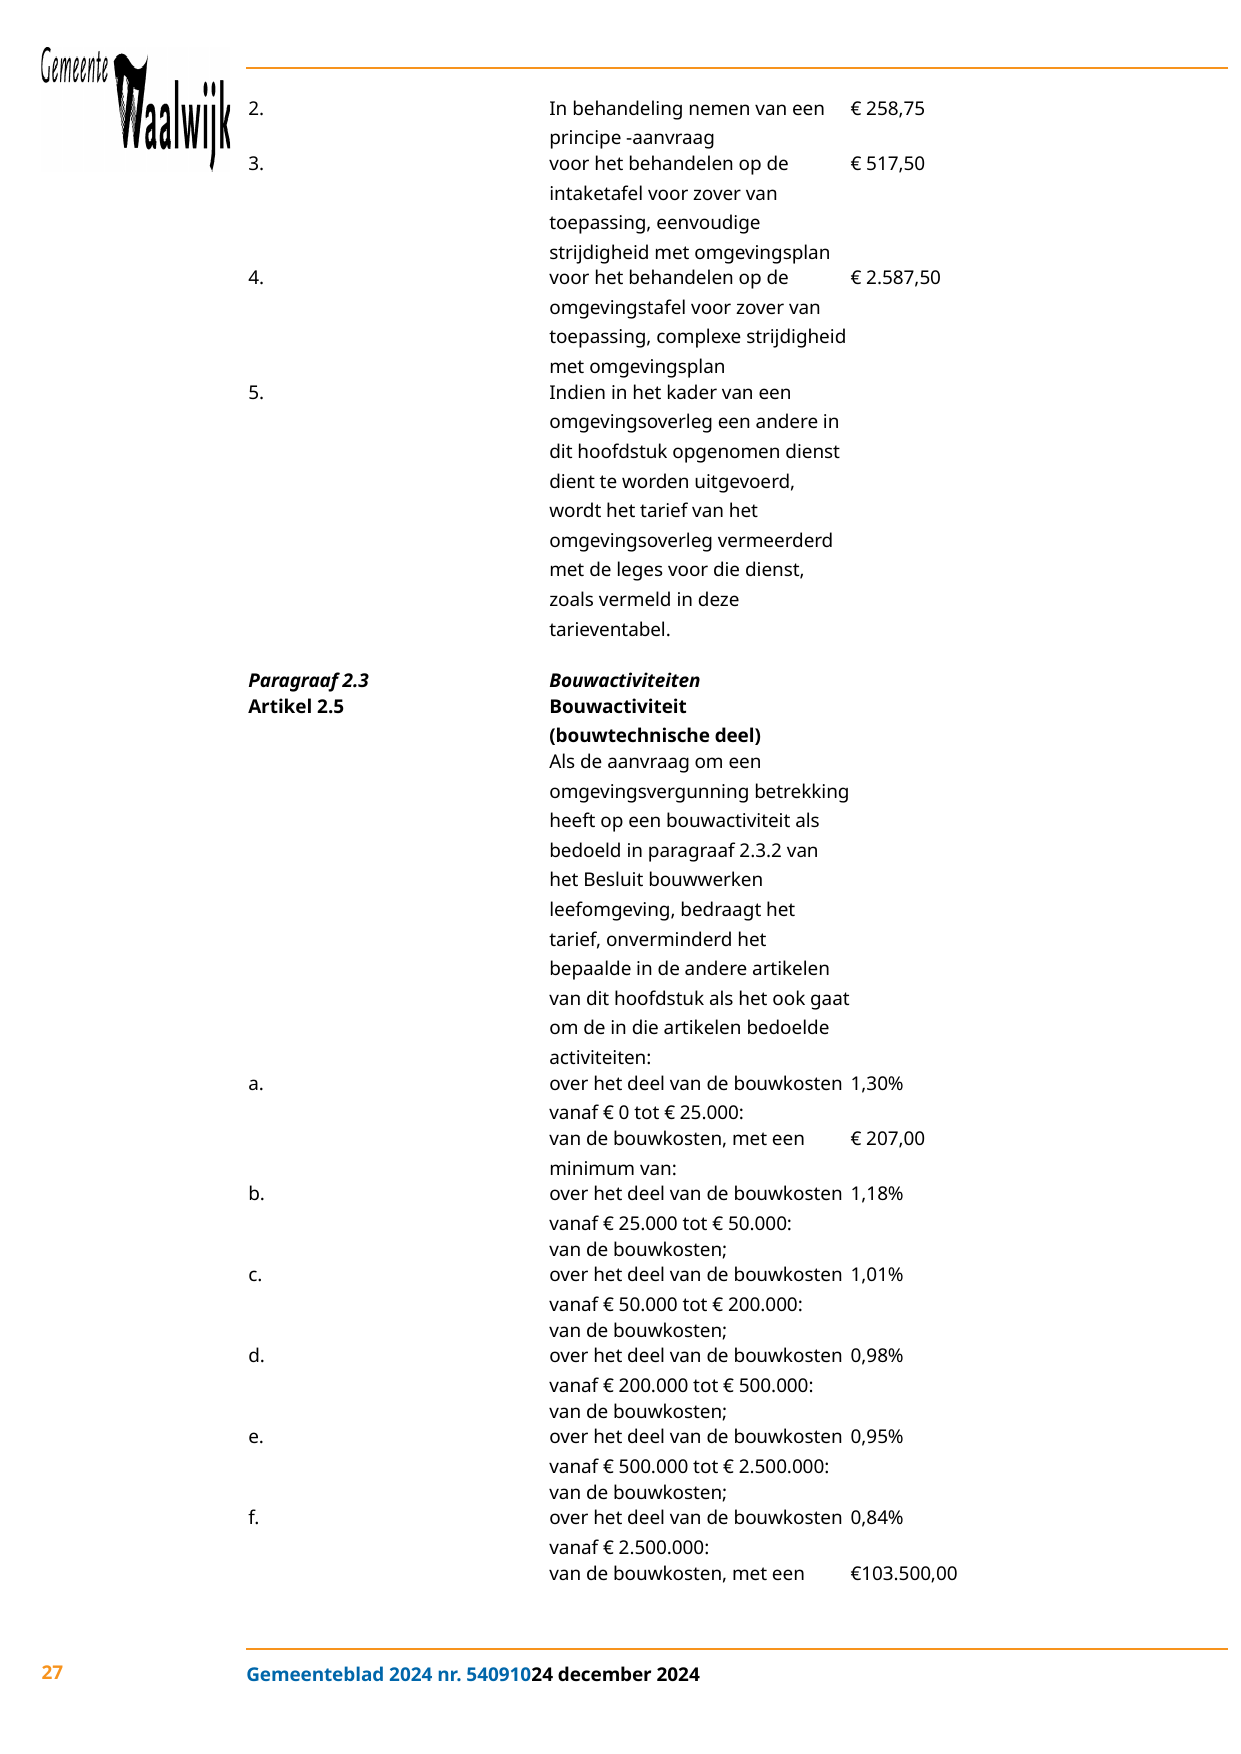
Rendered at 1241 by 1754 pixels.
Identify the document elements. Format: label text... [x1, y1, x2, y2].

table_cell voor het behandelen op de intaketafel voor zover van toepassing, eenvoudige strijdigheid met omgevingsplan [549, 150, 850, 264]
table_cell 0,98% [850, 1343, 1152, 1398]
table_cell 3. [248, 150, 549, 264]
table_cell over het deel van de bouwkosten vanaf € 200.000 tot € 500.000: [549, 1343, 850, 1398]
table_cell van de bouwkosten; [549, 1317, 850, 1342]
table_cell 1,30% [850, 1070, 1152, 1125]
table_cell [248, 1479, 549, 1504]
table_cell 0,84% [850, 1505, 1152, 1560]
table_cell [248, 748, 549, 1070]
table_cell [850, 379, 1152, 641]
table_cell [850, 667, 1152, 693]
table_cell [248, 1560, 549, 1586]
table_cell [850, 1479, 1152, 1504]
table_cell over het deel van de bouwkosten vanaf € 2.500.000: [549, 1505, 850, 1560]
table_cell 5. [248, 379, 549, 641]
table_cell [850, 1317, 1152, 1342]
table_cell 1,01% [850, 1261, 1152, 1317]
table_cell van de bouwkosten; [549, 1398, 850, 1423]
table_cell 2. [248, 95, 549, 150]
table_cell voor het behandelen op de omgevingstafel voor zover van toepassing, complexe strijdigheid met omgevingsplan [549, 265, 850, 379]
table_cell [850, 641, 1152, 667]
table_cell van de bouwkosten; [549, 1236, 850, 1261]
table_cell [248, 641, 549, 667]
table_cell van de bouwkosten, met een minimum van: [549, 1125, 850, 1180]
table_cell [248, 1236, 549, 1261]
table_cell In behandeling nemen van een principe -aanvraag [549, 95, 850, 150]
table_cell a. [248, 1070, 549, 1125]
table_cell f. [248, 1505, 549, 1560]
table_cell over het deel van de bouwkosten vanaf € 50.000 tot € 200.000: [549, 1261, 850, 1317]
table_cell 0,95% [850, 1424, 1152, 1479]
table_cell [850, 693, 1152, 748]
table_cell Indien in het kader van een omgevingsoverleg een andere in dit hoofdstuk opgenomen dienst dient te worden uitgevoerd, wordt het tarief van het omgevingsoverleg vermeerderd met de leges voor die dienst, zoals vermeld in deze tarieventabel. [549, 379, 850, 641]
table_cell [248, 1125, 549, 1180]
table_cell [248, 1398, 549, 1423]
table_cell [248, 1317, 549, 1342]
table_cell Bouwactiviteiten [549, 667, 850, 693]
table_cell € 2.587,50 [850, 265, 1152, 379]
table_cell [850, 748, 1152, 1070]
table_cell € 258,75 [850, 95, 1152, 150]
table_cell [850, 1236, 1152, 1261]
table_cell [850, 1398, 1152, 1423]
table_cell Als de aanvraag om een omgevingsvergunning betrekking heeft op een bouwactiviteit als bedoeld in paragraaf 2.3.2 van het Besluit bouwwerken leefomgeving, bedraagt het tarief, onverminderd het bepaalde in de andere artikelen van dit hoofdstuk als het ook gaat om de in die artikelen bedoelde activiteiten: [549, 748, 850, 1070]
table_cell c. [248, 1261, 549, 1317]
table_cell e. [248, 1424, 549, 1479]
table_cell over het deel van de bouwkosten vanaf € 0 tot € 25.000: [549, 1070, 850, 1125]
table_cell Paragraaf 2.3 [248, 667, 549, 693]
table_cell Bouwactiviteit (bouwtechnische deel) [549, 693, 850, 748]
table_cell Artikel 2.5 [248, 693, 549, 748]
table_cell 1,18% [850, 1180, 1152, 1236]
table_cell d. [248, 1343, 549, 1398]
table_cell b. [248, 1180, 549, 1236]
table_cell van de bouwkosten; [549, 1479, 850, 1504]
table_cell over het deel van de bouwkosten vanaf € 25.000 tot € 50.000: [549, 1180, 850, 1236]
table_cell € 517,50 [850, 150, 1152, 264]
picture [41, 47, 231, 172]
table_cell €103.500,00 [850, 1560, 1152, 1586]
table_cell over het deel van de bouwkosten vanaf € 500.000 tot € 2.500.000: [549, 1424, 850, 1479]
table_cell van de bouwkosten, met een [549, 1560, 850, 1586]
table_cell 4. [248, 265, 549, 379]
table_cell € 207,00 [850, 1125, 1152, 1180]
table_cell [549, 641, 850, 667]
